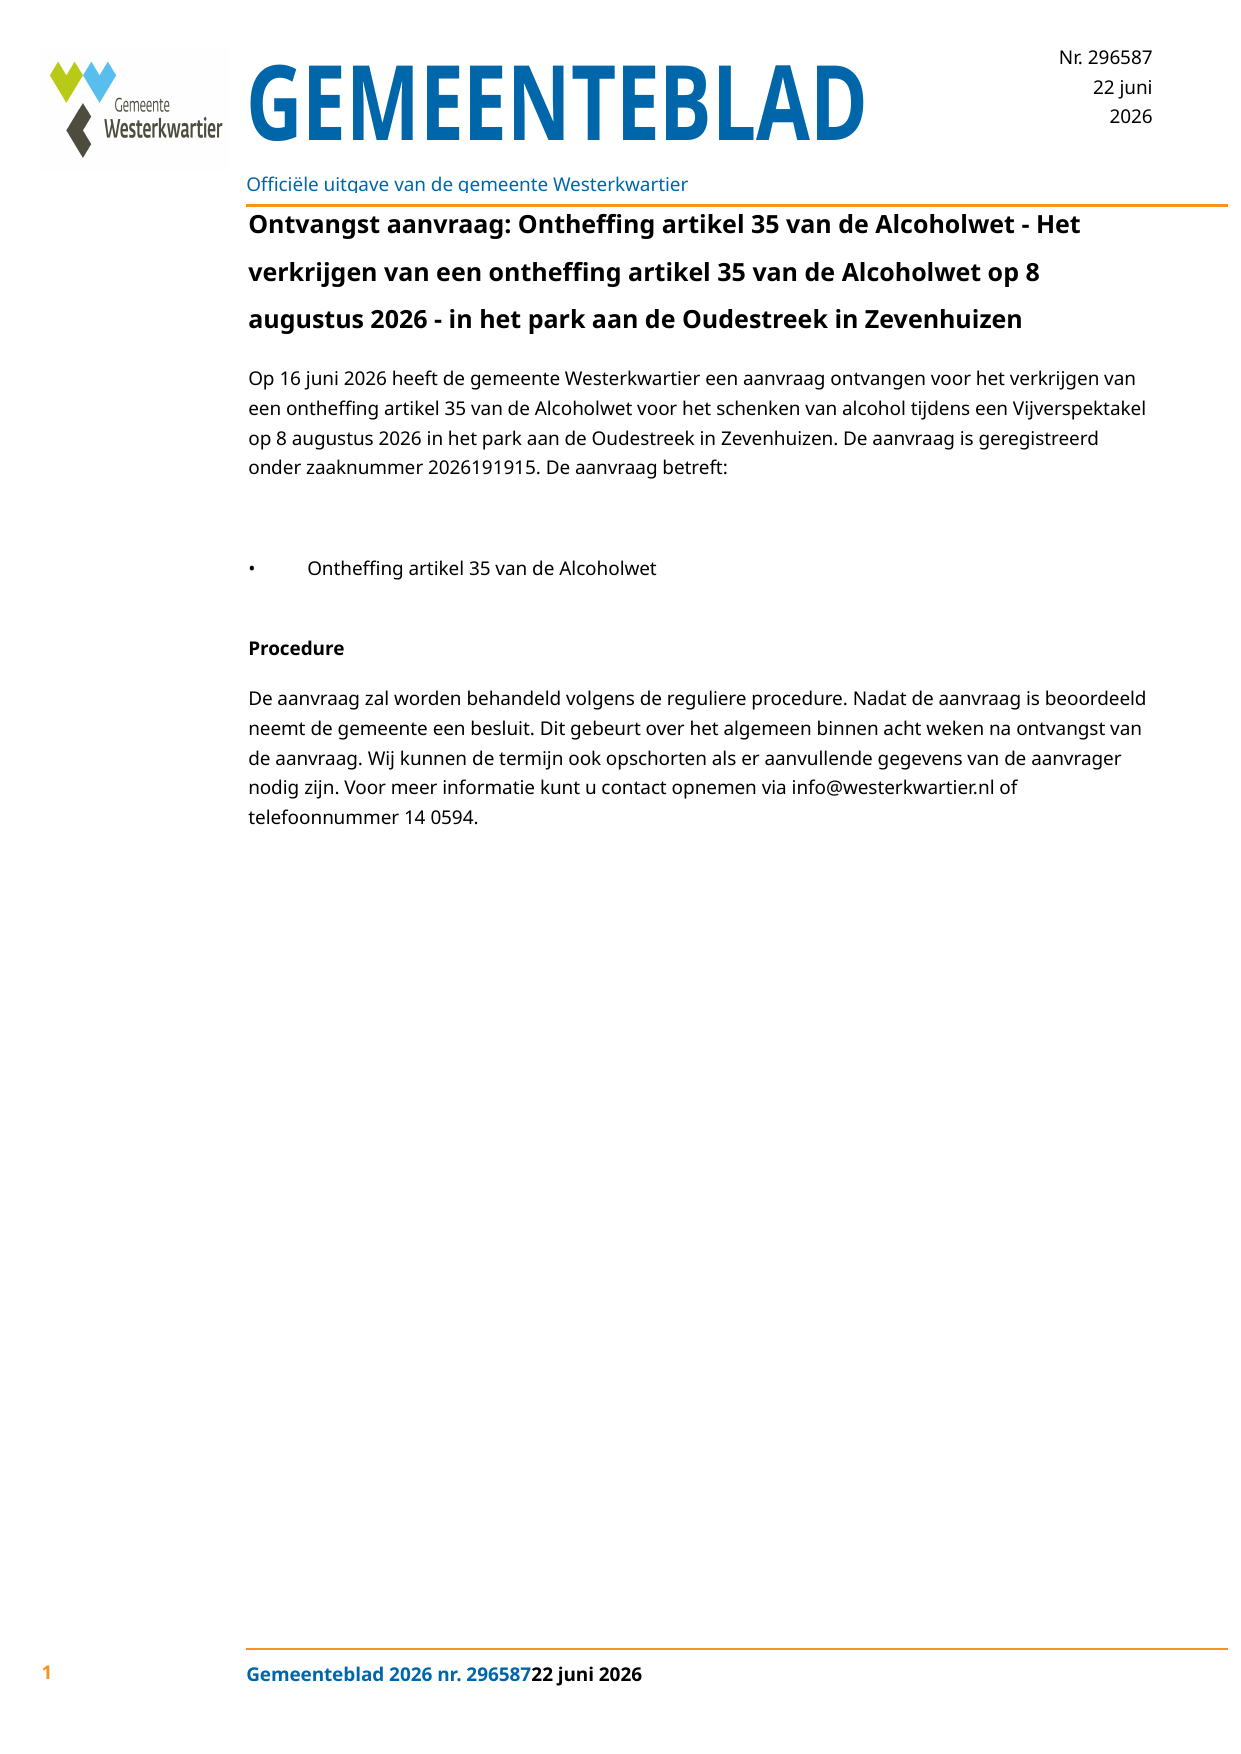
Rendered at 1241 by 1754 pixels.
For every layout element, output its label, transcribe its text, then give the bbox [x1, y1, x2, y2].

picture [41, 47, 231, 172]
text Procedure [248, 635, 1152, 661]
text De aanvraag zal worden behandeld volgens de reguliere procedure. Nadat de aanvraag is beoordeeld neemt de gemeente een besluit. Dit gebeurt over het algemeen binnen acht weken na ontvangst van de aanvraag. Wij kunnen de termijn ook opschorten als er aanvullende gegevens van de aanvrager nodig zijn. Voor meer informatie kunt u contact opnemen via info@westerkwartier.nl of telefoonnummer 14 0594. [248, 686, 1152, 829]
list Ontheffing artikel 35 van de Alcoholwet [248, 555, 1152, 581]
text Op 16 juni 2026 heeft de gemeente Westerkwartier een aanvraag ontvangen voor het verkrijgen van een ontheffing artikel 35 van de Alcoholwet voor het schenken van alcohol tijdens een Vijverspektakel op 8 augustus 2026 in het park aan de Oudestreek in Zevenhuizen. De aanvraag is geregistreerd onder zaaknummer 2026191915. De aanvraag betreft: [248, 366, 1152, 480]
text Ontvangst aanvraag: Ontheffing artikel 35 van de Alcoholwet - Het verkrijgen van een ontheffing artikel 35 van de Alcoholwet op 8 augustus 2026 - in het park aan de Oudestreek in Zevenhuizen [248, 207, 1152, 336]
